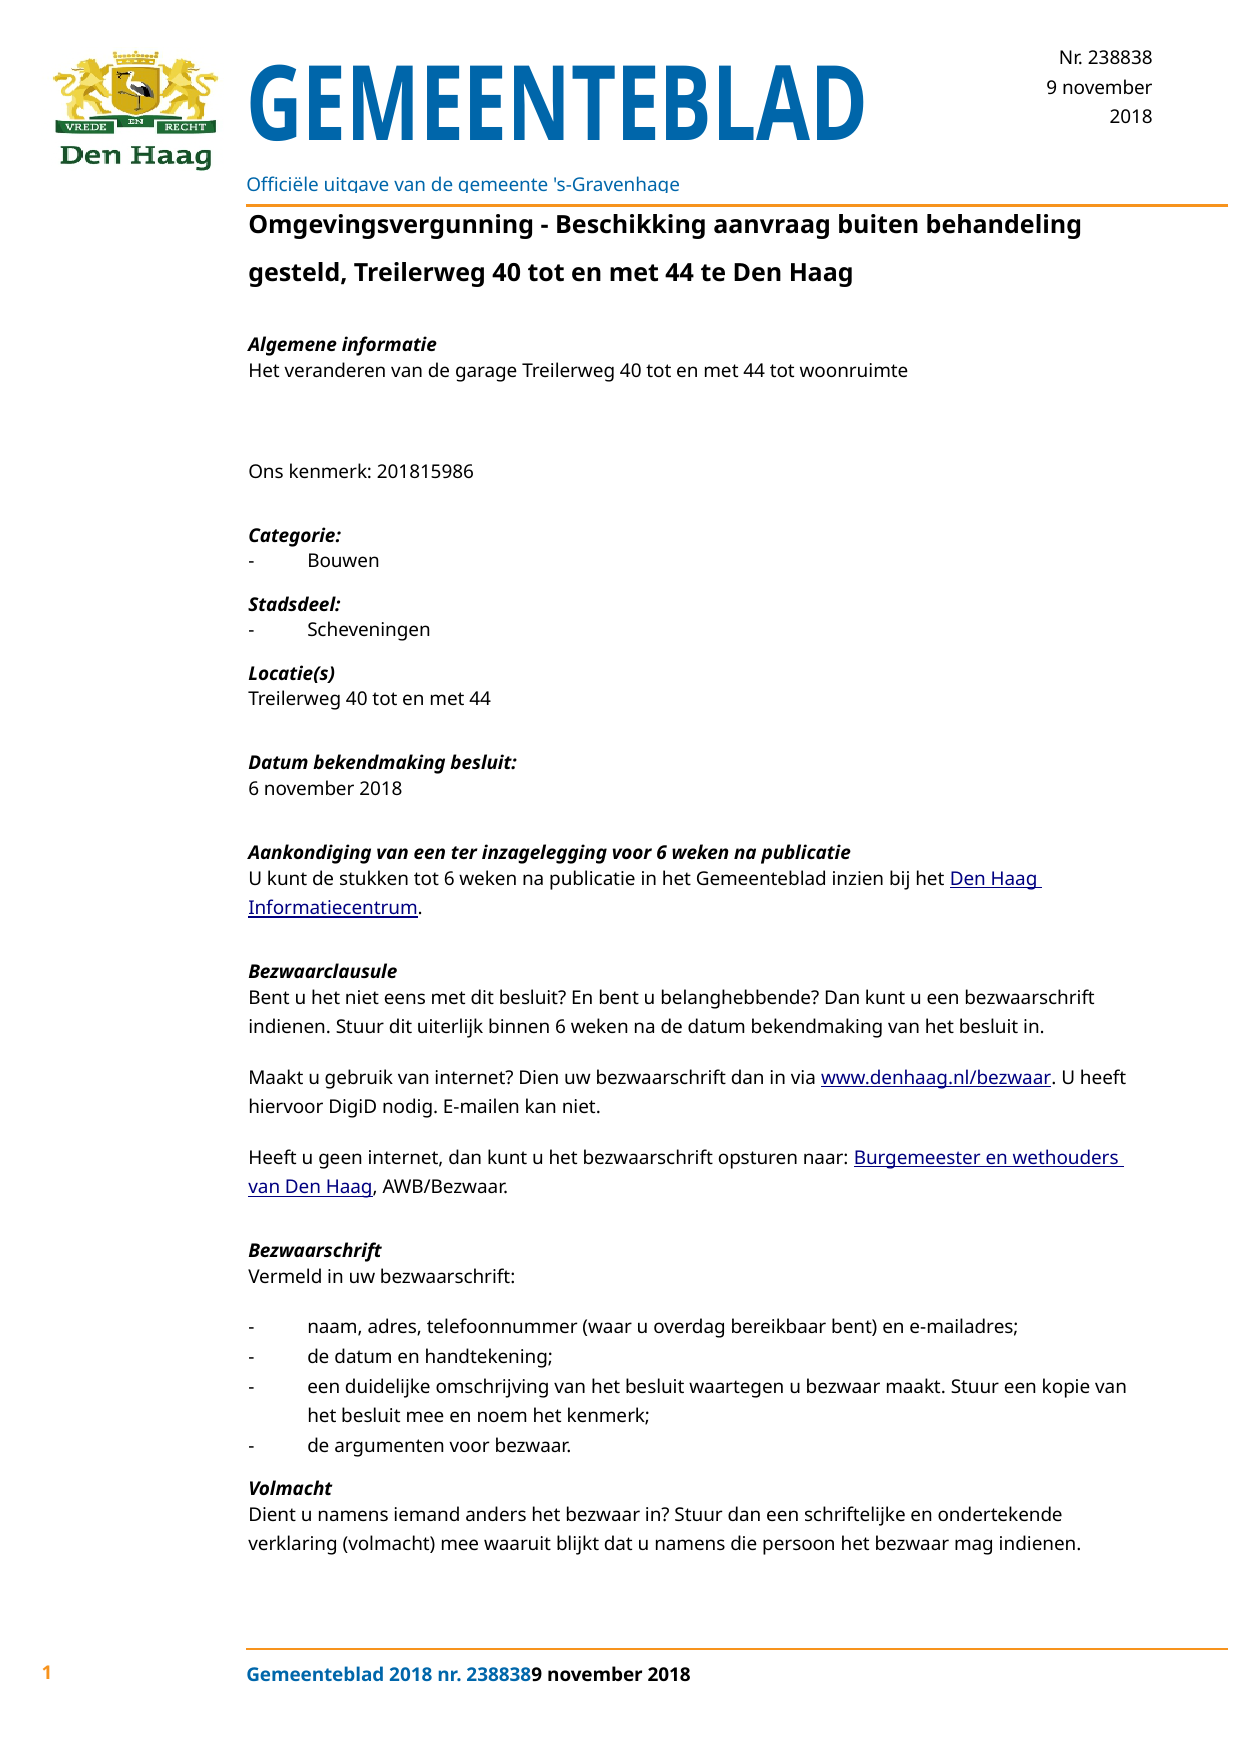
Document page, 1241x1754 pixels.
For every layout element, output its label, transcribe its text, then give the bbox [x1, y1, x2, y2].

text Het veranderen van de garage Treilerweg 40 tot en met 44 tot woonruimte [248, 357, 1152, 383]
list Scheveningen [248, 617, 1152, 642]
text U kunt de stukken tot 6 weken na publicatie in het Gemeenteblad inzien bij het Den Haag Informatiecentrum. [248, 865, 1152, 920]
text Locatie(s) [248, 660, 1152, 685]
list de argumenten voor bezwaar. [248, 1432, 1152, 1458]
text Dient u namens iemand anders het bezwaar in? Stuur dan een schriftelijke en ondertekende verklaring (volmacht) mee waaruit blijkt dat u namens die persoon het bezwaar mag indienen. [248, 1501, 1152, 1556]
text Maakt u gebruik van internet? Dien uw bezwaarschrift dan in via www.denhaag.nl/bezwaar. U heeft hiervoor DigiD nodig. E-mailen kan niet. [248, 1064, 1152, 1119]
text Stadsdeel: [248, 591, 1152, 617]
text Ons kenmerk: 201815986 [248, 458, 1152, 484]
list Bouwen [248, 548, 1152, 573]
text Treilerweg 40 tot en met 44 [248, 685, 1152, 711]
text Categorie: [248, 522, 1152, 548]
text Vermeld in uw bezwaarschrift: [248, 1263, 1152, 1289]
picture [41, 47, 231, 172]
text Bent u het niet eens met dit besluit? En bent u belanghebbende? Dan kunt u een bezwaarschrift indienen. Stuur dit uiterlijk binnen 6 weken na de datum bekendmaking van het besluit in. [248, 984, 1152, 1039]
list naam, adres, telefoonnummer (waar u overdag bereikbaar bent) en e-mailadres; [248, 1314, 1152, 1339]
text Omgevingsvergunning - Beschikking aanvraag buiten behandeling gesteld, Treilerweg 40 tot en met 44 te Den Haag [248, 207, 1152, 288]
list de datum en handtekening; [248, 1343, 1152, 1369]
text Datum bekendmaking besluit: [248, 749, 1152, 775]
text Aankondiging van een ter inzagelegging voor 6 weken na publicatie [248, 839, 1152, 865]
text 6 november 2018 [248, 775, 1152, 801]
text Heeft u geen internet, dan kunt u het bezwaarschrift opsturen naar: Burgemeester en wethouders van Den Haag, AWB/Bezwaar. [248, 1144, 1152, 1199]
text Algemene informatie [248, 331, 1152, 357]
text Bezwaarschrift [248, 1238, 1152, 1263]
text Volmacht [248, 1475, 1152, 1501]
text Bezwaarclausule [248, 958, 1152, 984]
list een duidelijke omschrijving van het besluit waartegen u bezwaar maakt. Stuur een kopie van het besluit mee en noem het kenmerk; [248, 1373, 1152, 1428]
